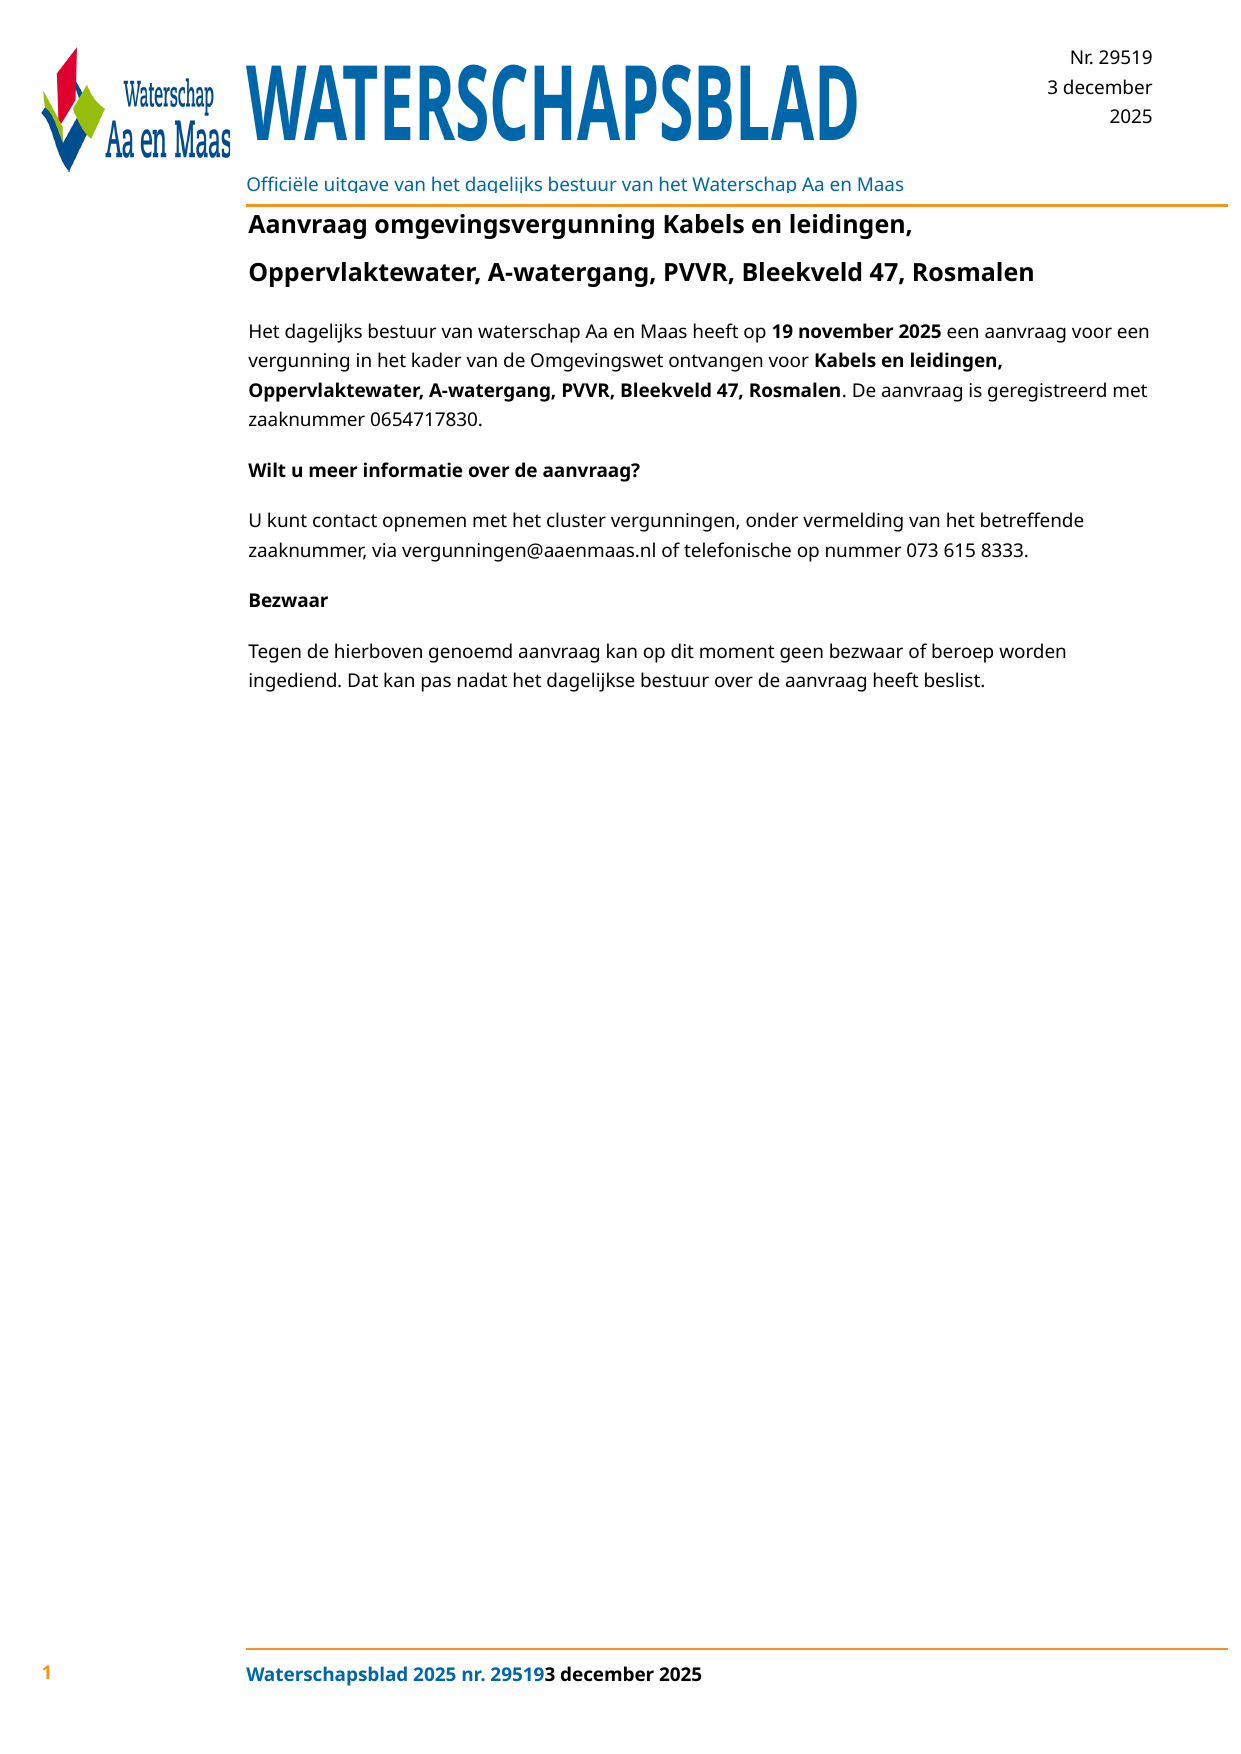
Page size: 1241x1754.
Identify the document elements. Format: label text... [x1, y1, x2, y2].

text Tegen de hierboven genoemd aanvraag kan op dit moment geen bezwaar of beroep worden ingediend. Dat kan pas nadat het dagelijkse bestuur over de aanvraag heeft beslist. [248, 638, 1152, 693]
text Aanvraag omgevingsvergunning Kabels en leidingen, Oppervlaktewater, A-watergang, PVVR, Bleekveld 47, Rosmalen [248, 207, 1152, 288]
text Bezwaar [248, 587, 1152, 613]
text Het dagelijks bestuur van waterschap Aa en Maas heeft op 19 november 2025 een aanvraag voor een vergunning in het kader van de Omgevingswet ontvangen voor Kabels en leidingen, Oppervlaktewater, A-watergang, PVVR, Bleekveld 47, Rosmalen. De aanvraag is geregistreerd met zaaknummer 0654717830. [248, 318, 1152, 432]
text Wilt u meer informatie over de aanvraag? [248, 457, 1152, 483]
text U kunt contact opnemen met het cluster vergunningen, onder vermelding van het betreffende zaaknummer, via vergunningen@aaenmaas.nl of telefonische op nummer 073 615 8333. [248, 507, 1152, 563]
picture [41, 47, 231, 172]
